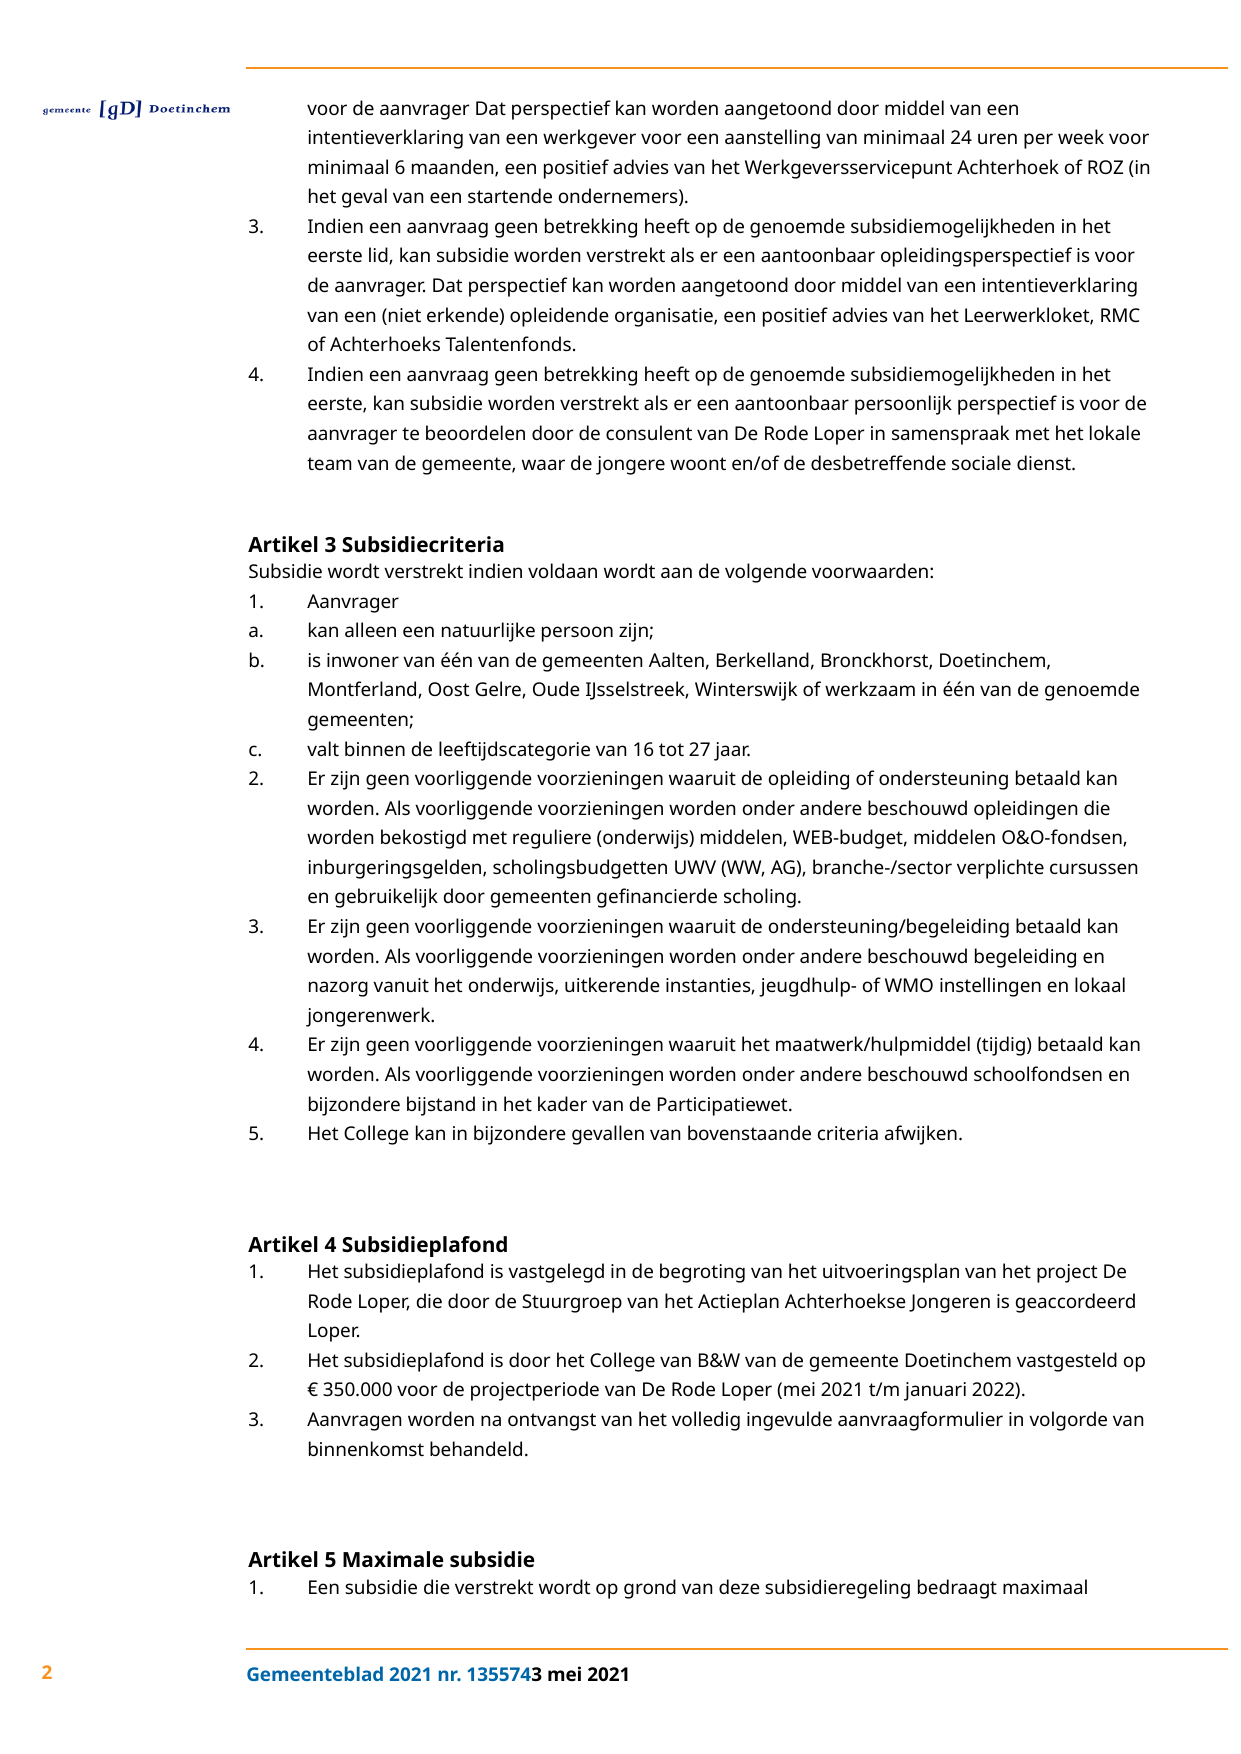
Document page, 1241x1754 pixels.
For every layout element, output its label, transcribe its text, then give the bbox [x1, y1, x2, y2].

list Een subsidie die verstrekt wordt op grond van deze subsidieregeling bedraagt maximaal [248, 1574, 1152, 1599]
list Indien een aanvraag geen betrekking heeft op de genoemde subsidiemogelijkheden in het eerste lid, kan subsidie worden verstrekt als er een aantoonbaar opleidingsperspectief is voor de aanvrager. Dat perspectief kan worden aangetoond door middel van een intentieverklaring van een (niet erkende) opleidende organisatie, een positief advies van het Leerwerkloket, RMC of Achterhoeks Talentenfonds. [248, 213, 1152, 357]
list valt binnen de leeftijdscategorie van 16 tot 27 jaar. [248, 736, 1152, 761]
list Aanvragen worden na ontvangst van het volledig ingevulde aanvraagformulier in volgorde van binnenkomst behandeld. [248, 1406, 1152, 1462]
text Subsidie wordt verstrekt indien voldaan wordt aan de volgende voorwaarden: [248, 558, 1152, 584]
list Er zijn geen voorliggende voorzieningen waaruit de ondersteuning/begeleiding betaald kan worden. Als voorliggende voorzieningen worden onder andere beschouwd begeleiding en nazorg vanuit het onderwijs, uitkerende instanties, jeugdhulp- of WMO instellingen en lokaal jongerenwerk. [248, 913, 1152, 1028]
list voor de aanvrager Dat perspectief kan worden aangetoond door middel van een intentieverklaring van een werkgever voor een aanstelling van minimaal 24 uren per week voor minimaal 6 maanden, een positief advies van het Werkgeversservicepunt Achterhoek of ROZ (in het geval van een startende ondernemers). [248, 95, 1152, 209]
list Het College kan in bijzondere gevallen van bovenstaande criteria afwijken. [248, 1120, 1152, 1146]
text Artikel 3 Subsidiecriteria [248, 530, 1152, 558]
picture [41, 47, 231, 172]
list Aanvrager [248, 588, 1152, 613]
list Indien een aanvraag geen betrekking heeft op de genoemde subsidiemogelijkheden in het eerste, kan subsidie worden verstrekt als er een aantoonbaar persoonlijk perspectief is voor de aanvrager te beoordelen door de consulent van De Rode Loper in samenspraak met het lokale team van de gemeente, waar de jongere woont en/of de desbetreffende sociale dienst. [248, 361, 1152, 476]
list Er zijn geen voorliggende voorzieningen waaruit het maatwerk/hulpmiddel (tijdig) betaald kan worden. Als voorliggende voorzieningen worden onder andere beschouwd schoolfondsen en bijzondere bijstand in het kader van de Participatiewet. [248, 1032, 1152, 1116]
list is inwoner van één van de gemeenten Aalten, Berkelland, Bronckhorst, Doetinchem, Montferland, Oost Gelre, Oude IJsselstreek, Winterswijk of werkzaam in één van de genoemde gemeenten; [248, 647, 1152, 732]
list Het subsidieplafond is vastgelegd in de begroting van het uitvoeringsplan van het project De Rode Loper, die door de Stuurgroep van het Actieplan Achterhoekse Jongeren is geaccordeerd Loper. [248, 1258, 1152, 1343]
list Het subsidieplafond is door het College van B&W van de gemeente Doetinchem vastgesteld op € 350.000 voor de projectperiode van De Rode Loper (mei 2021 t/m januari 2022). [248, 1347, 1152, 1402]
text Artikel 5 Maximale subsidie [248, 1545, 1152, 1574]
list Er zijn geen voorliggende voorzieningen waaruit de opleiding of ondersteuning betaald kan worden. Als voorliggende voorzieningen worden onder andere beschouwd opleidingen die worden bekostigd met reguliere (onderwijs) middelen, WEB-budget, middelen O&O-fondsen, inburgeringsgelden, scholingsbudgetten UWV (WW, AG), branche-/sector verplichte cursussen en gebruikelijk door gemeenten gefinancierde scholing. [248, 765, 1152, 909]
text Artikel 4 Subsidieplafond [248, 1230, 1152, 1258]
list kan alleen een natuurlijke persoon zijn; [248, 617, 1152, 643]
